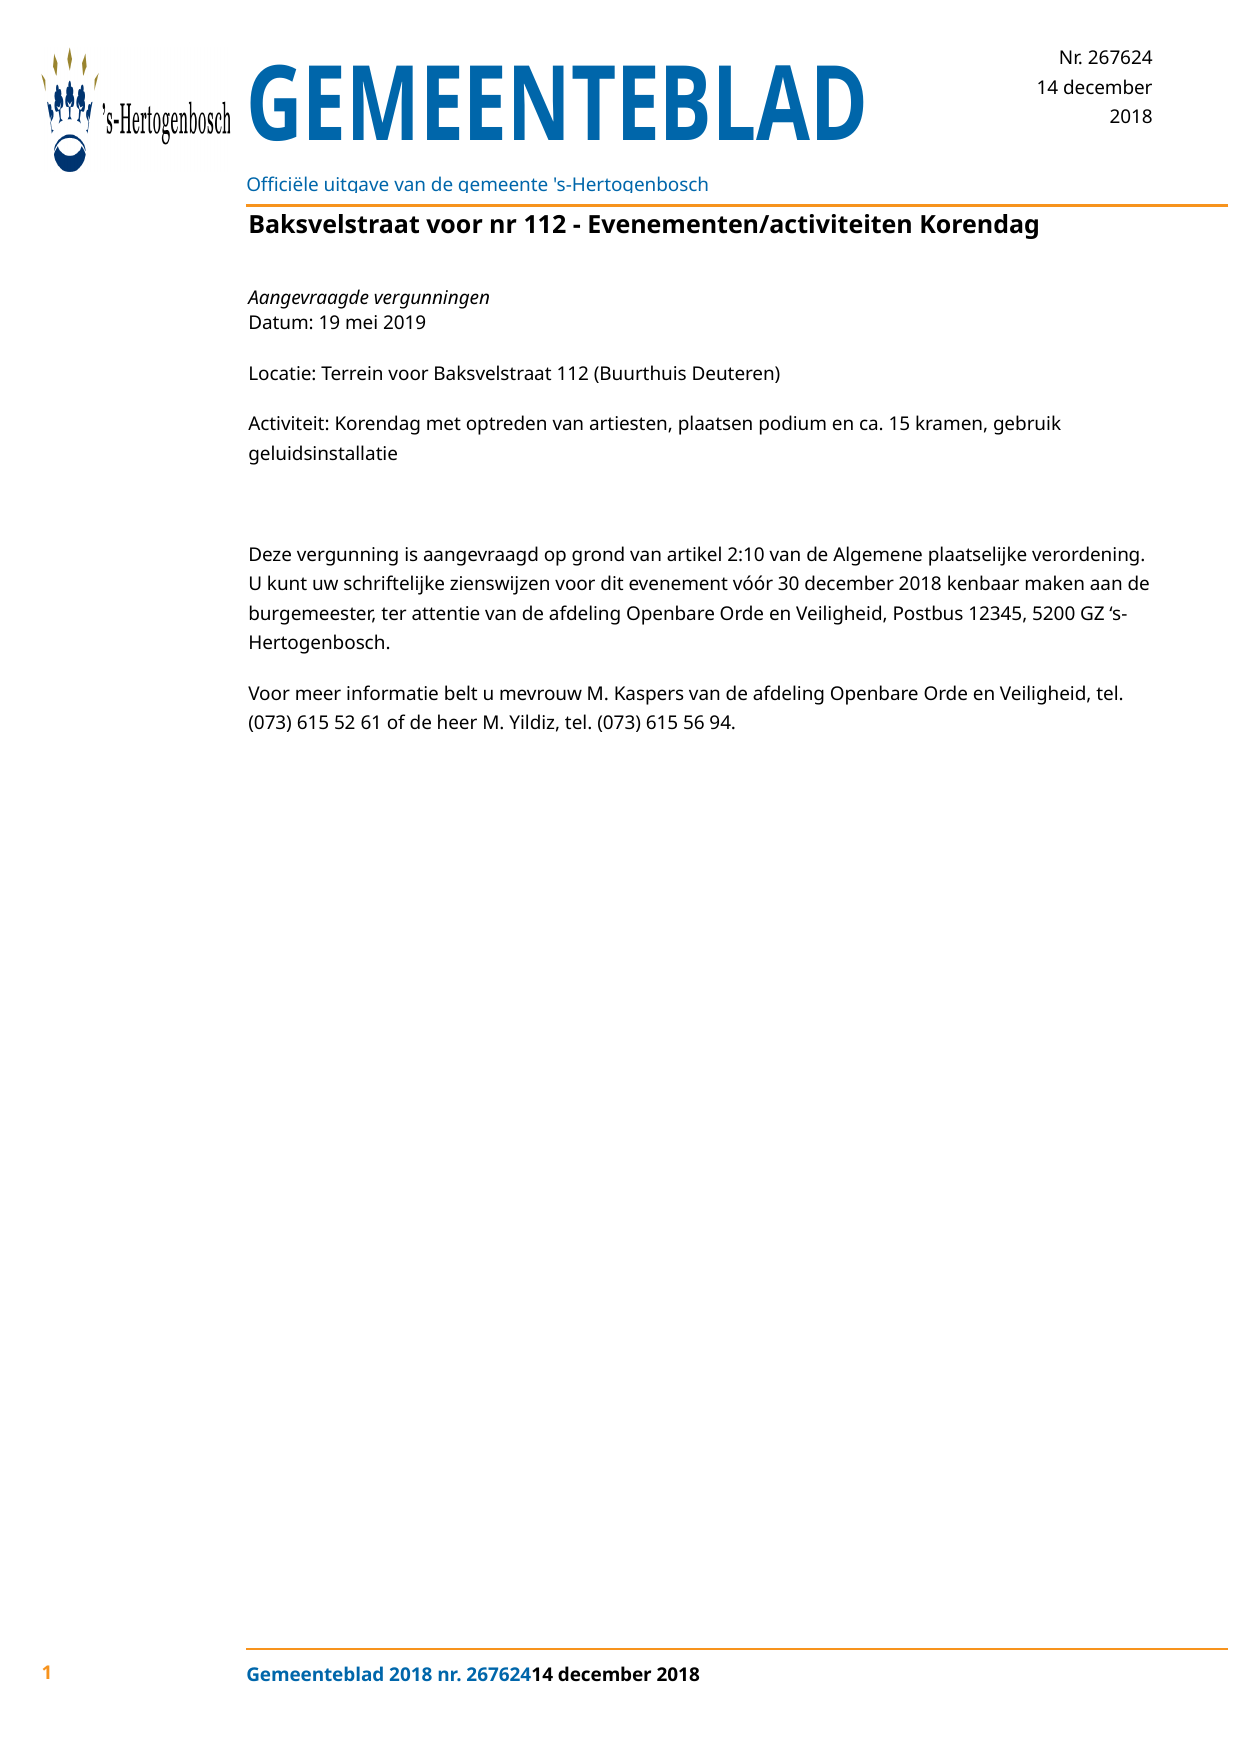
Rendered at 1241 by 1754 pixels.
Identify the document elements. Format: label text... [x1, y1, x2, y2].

picture [41, 47, 231, 172]
text Activiteit: Korendag met optreden van artiesten, plaatsen podium en ca. 15 kramen, gebruik geluidsinstallatie [248, 410, 1152, 466]
text Voor meer informatie belt u mevrouw M. Kaspers van de afdeling Openbare Orde en Veiligheid, tel. (073) 615 52 61 of de heer M. Yildiz, tel. (073) 615 56 94. [248, 680, 1152, 735]
text Baksvelstraat voor nr 112 - Evenementen/activiteiten Korendag [248, 207, 1152, 241]
text Datum: 19 mei 2019 [248, 309, 1152, 335]
text Locatie: Terrein voor Baksvelstraat 112 (Buurthuis Deuteren) [248, 360, 1152, 386]
text Deze vergunning is aangevraagd op grond van artikel 2:10 van de Algemene plaatselijke verordening. U kunt uw schriftelijke zienswijzen voor dit evenement vóór 30 december 2018 kenbaar maken aan de burgemeester, ter attentie van de afdeling Openbare Orde en Veiligheid, Postbus 12345, 5200 GZ ‘s-Hertogenbosch. [248, 541, 1152, 655]
text Aangevraagde vergunningen [248, 284, 1152, 309]
